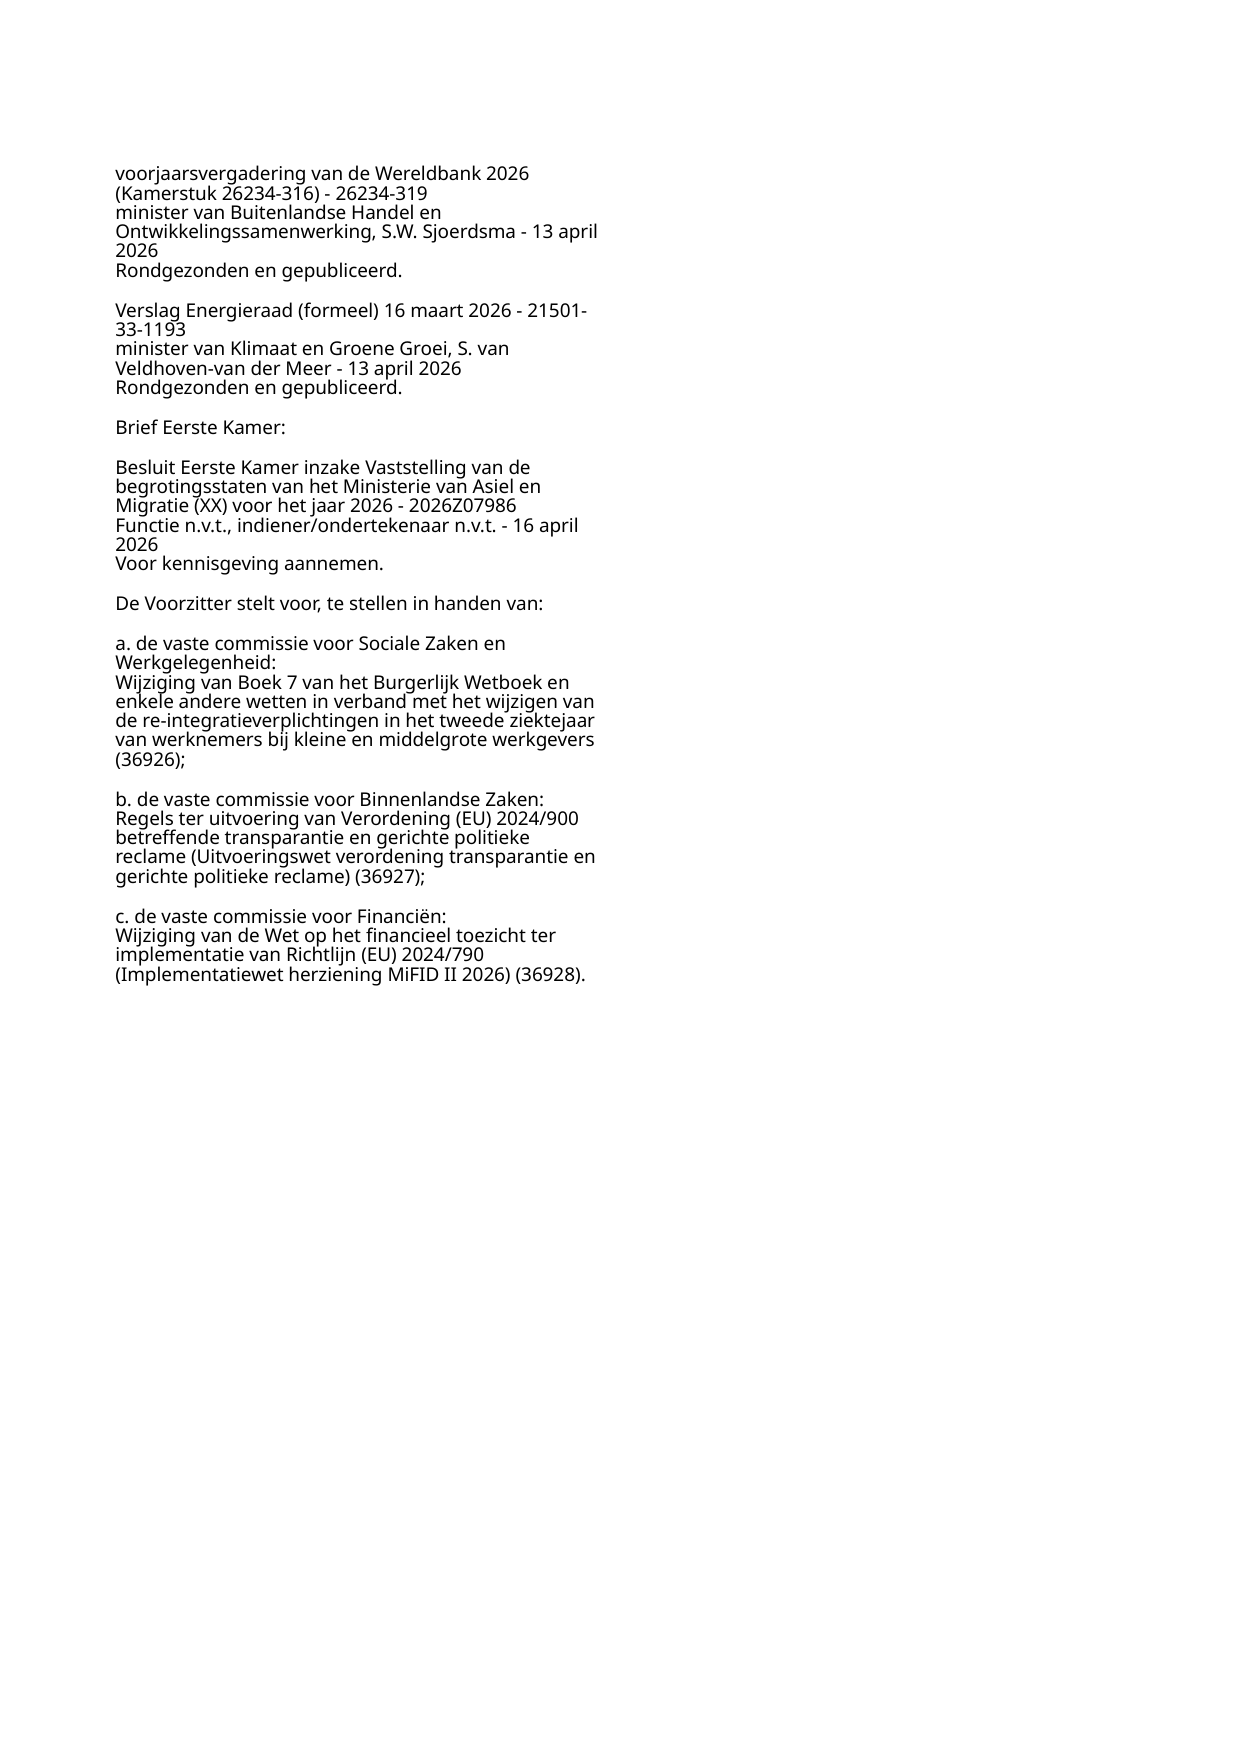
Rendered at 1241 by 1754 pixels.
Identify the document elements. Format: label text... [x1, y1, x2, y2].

text Rondgezonden en gepubliceerd. [115, 262, 605, 281]
text De Voorzitter stelt voor, te stellen in handen van: [115, 595, 605, 614]
text Functie n.v.t., indiener/ondertekenaar n.v.t. - 16 april 2026 [115, 517, 605, 555]
text Rondgezonden en gepubliceerd. [115, 379, 605, 398]
text b. de vaste commissie voor Binnenlandse Zaken: [115, 791, 605, 810]
text c. de vaste commissie voor Financiën: [115, 908, 605, 927]
text Besluit Eerste Kamer inzake Vaststelling van de begrotingsstaten van het Ministerie van Asiel en Migratie (XX) voor het jaar 2026 - 2026Z07986 [115, 459, 605, 517]
text Voor kennisgeving aannemen. [115, 555, 605, 574]
text minister van Klimaat en Groene Groei, S. van Veldhoven-van der Meer - 13 april 2026 [115, 340, 605, 379]
text voorjaarsvergadering van de Wereldbank 2026 (Kamerstuk 26234-316) - 26234-319 [115, 165, 605, 204]
text Verslag Energieraad (formeel) 16 maart 2026 - 21501-33-1193 [115, 302, 605, 340]
text a. de vaste commissie voor Sociale Zaken en Werkgelegenheid: [115, 635, 605, 674]
text Wijziging van Boek 7 van het Burgerlijk Wetboek en enkele andere wetten in verband met het wijzigen van de re-integratieverplichtingen in het tweede ziektejaar van werknemers bij kleine en middelgrote werkgevers (36926); [115, 674, 605, 770]
text Brief Eerste Kamer: [115, 419, 605, 438]
text Wijziging van de Wet op het financieel toezicht ter implementatie van Richtlijn (EU) 2024/790 (Implementatiewet herziening MiFID II 2026) (36928). [115, 927, 605, 985]
text minister van Buitenlandse Handel en Ontwikkelingssamenwerking, S.W. Sjoerdsma - 13 april 2026 [115, 204, 605, 262]
text Regels ter uitvoering van Verordening (EU) 2024/900 betreffende transparantie en gerichte politieke reclame (Uitvoeringswet verordening transparantie en gerichte politieke reclame) (36927); [115, 810, 605, 887]
